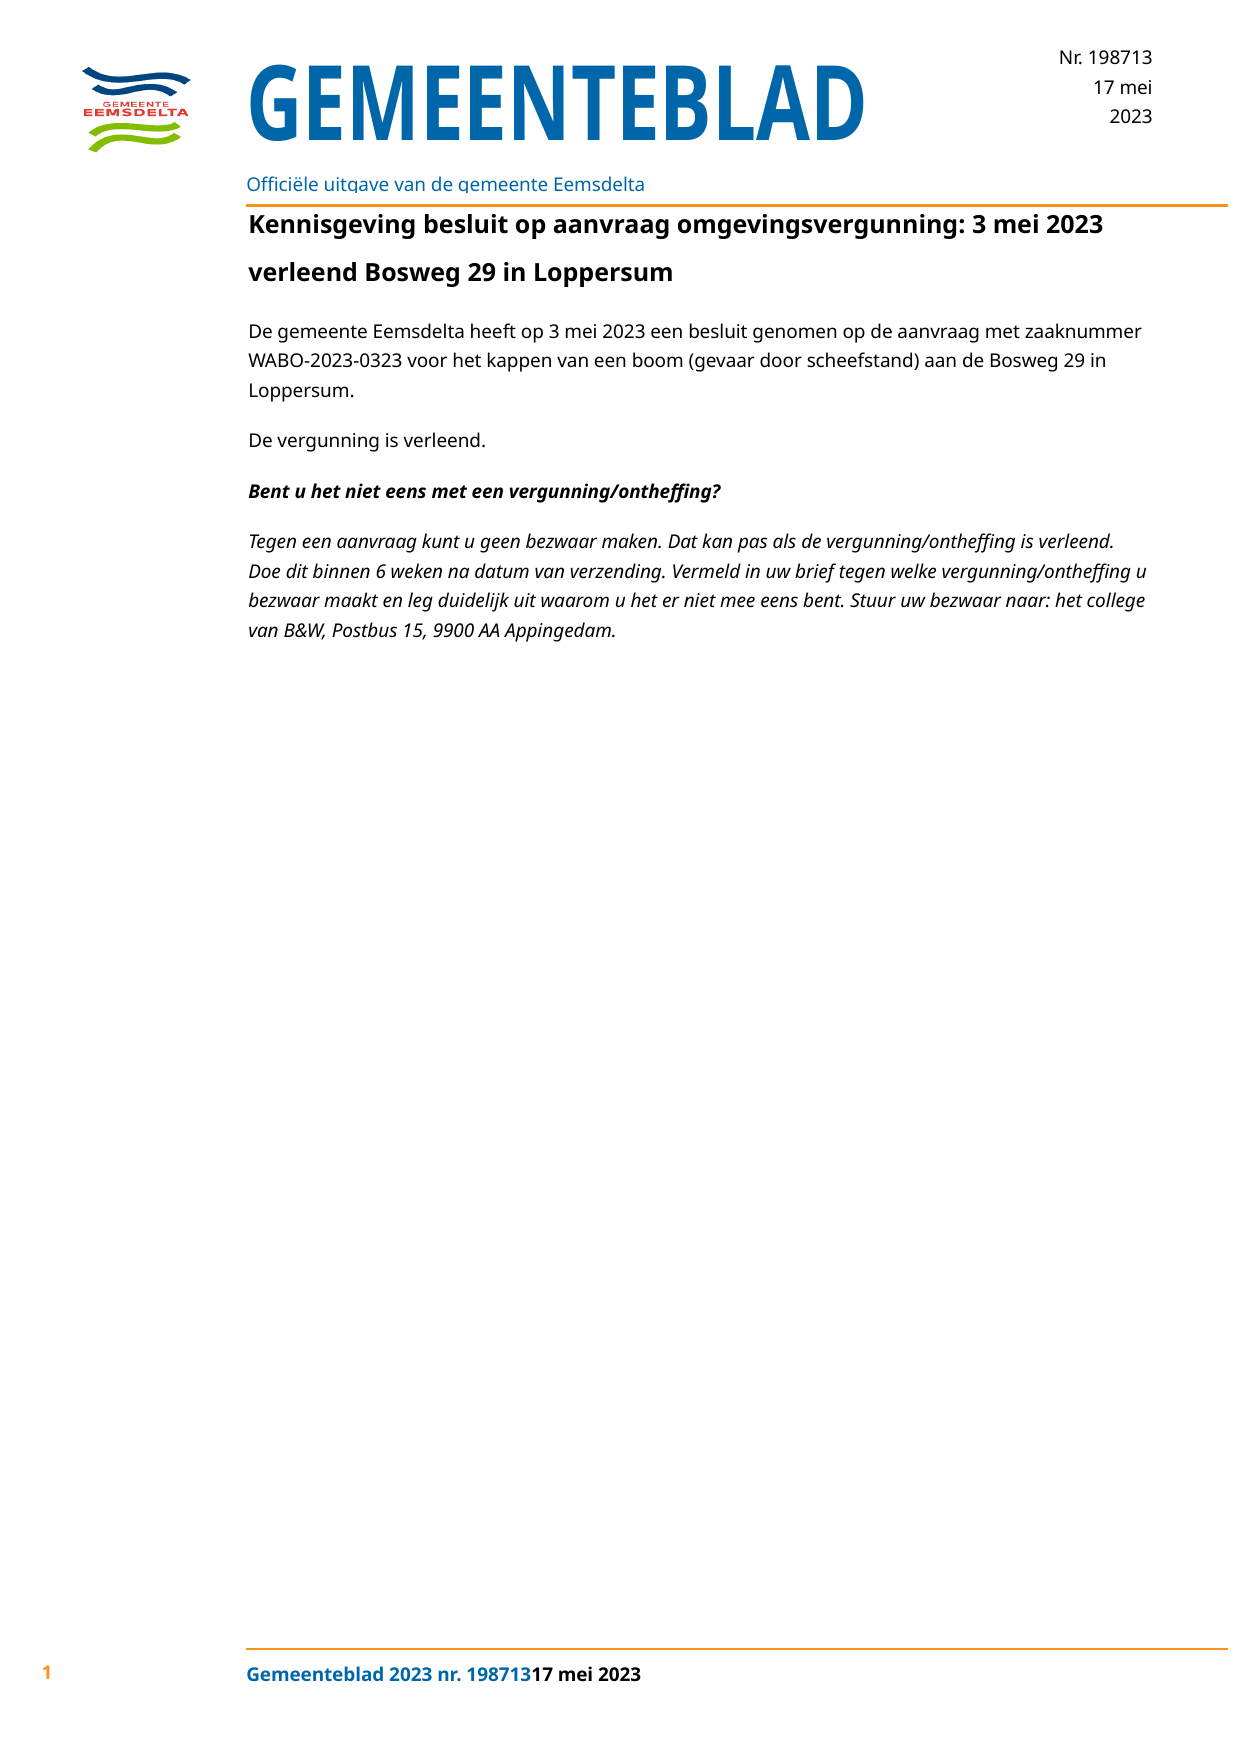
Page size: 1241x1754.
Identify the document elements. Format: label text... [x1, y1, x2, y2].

text Kennisgeving besluit op aanvraag omgevingsvergunning: 3 mei 2023 verleend Bosweg 29 in Loppersum [248, 207, 1152, 288]
text Tegen een aanvraag kunt u geen bezwaar maken. Dat kan pas als de vergunning/ontheffing is verleend. Doe dit binnen 6 weken na datum van verzending. Vermeld in uw brief tegen welke vergunning/ontheffing u bezwaar maakt en leg duidelijk uit waarom u het er niet mee eens bent. Stuur uw bezwaar naar: het college van B&W, Postbus 15, 9900 AA Appingedam. [248, 528, 1152, 643]
picture [41, 47, 231, 172]
text Bent u het niet eens met een vergunning/ontheffing? [248, 478, 1152, 504]
text De vergunning is verleend. [248, 427, 1152, 453]
text De gemeente Eemsdelta heeft op 3 mei 2023 een besluit genomen op de aanvraag met zaaknummer WABO-2023-0323 voor het kappen van een boom (gevaar door scheefstand) aan de Bosweg 29 in Loppersum. [248, 318, 1152, 403]
